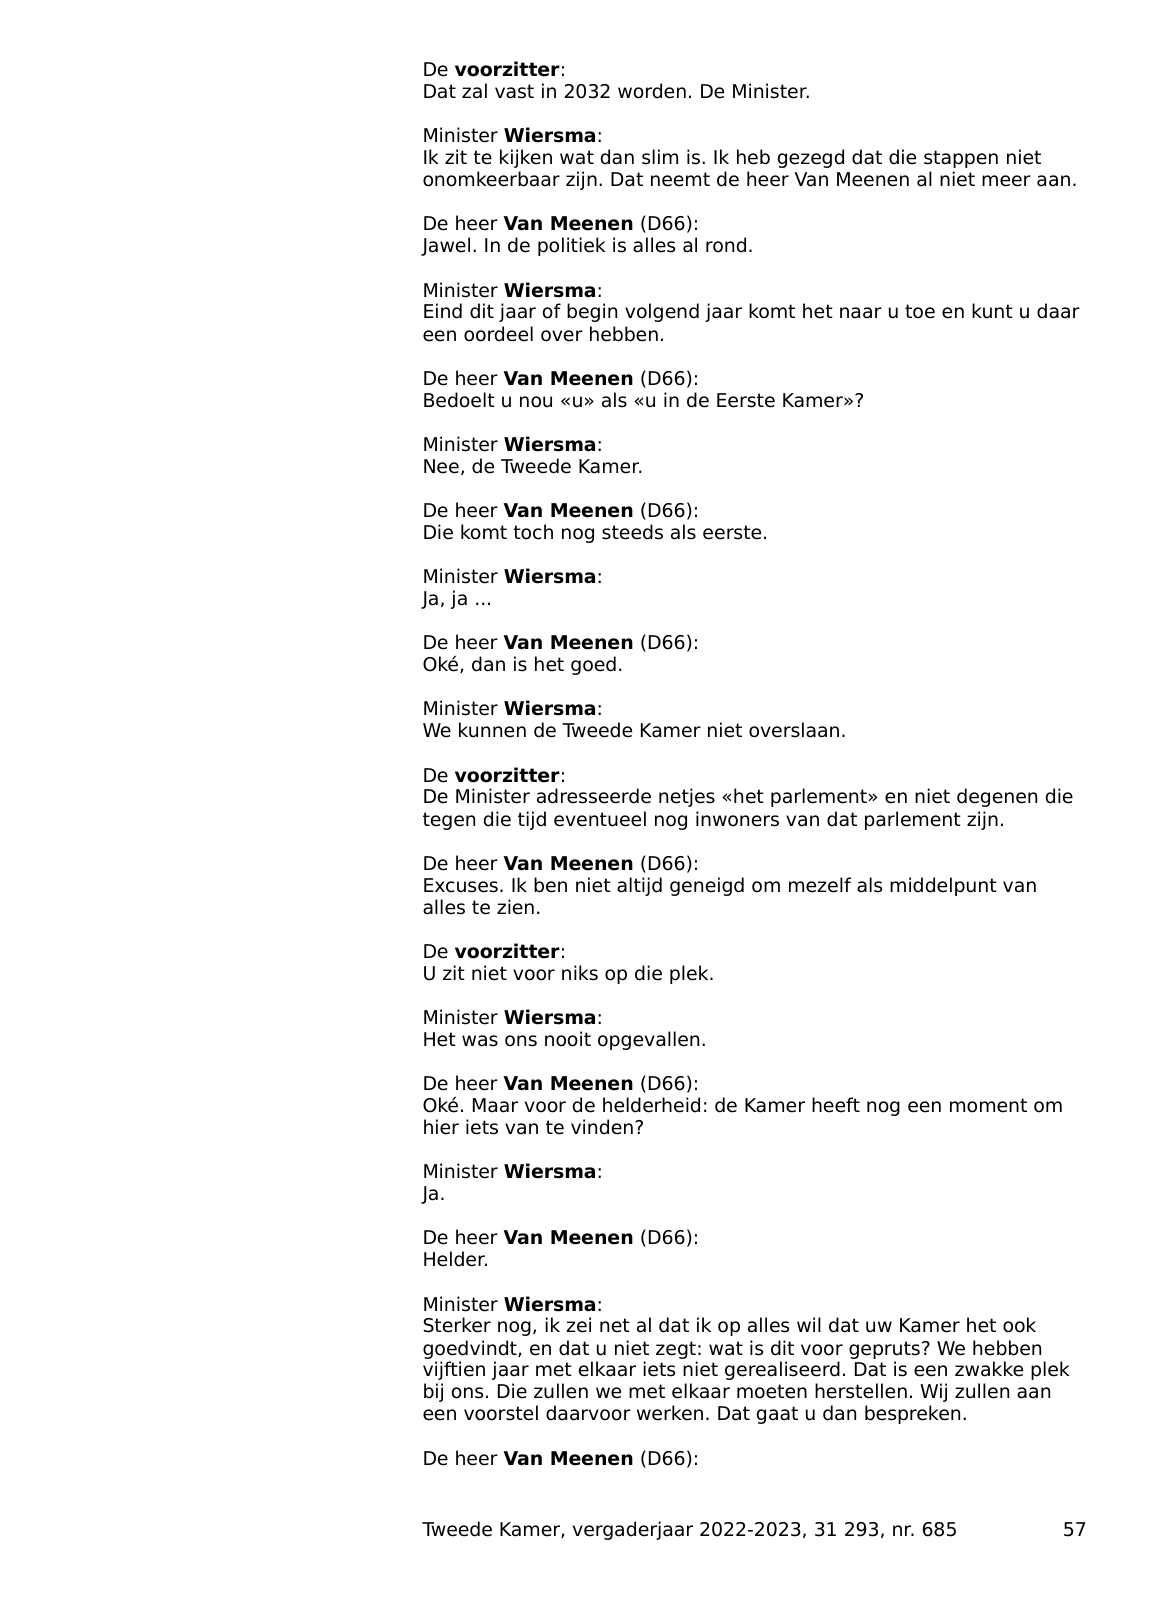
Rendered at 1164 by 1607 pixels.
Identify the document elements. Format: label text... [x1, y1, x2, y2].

text Minister Wiersma: [422, 279, 1087, 301]
text We kunnen de Tweede Kamer niet overslaan. [422, 720, 1087, 742]
text Helder. [422, 1249, 1087, 1271]
text De voorzitter: [422, 764, 1087, 786]
text Ja, ja ... [422, 588, 1087, 610]
text Minister Wiersma: [422, 434, 1087, 456]
text Bedoelt u nou «u» als «u in de Eerste Kamer»? [422, 389, 1087, 412]
text De heer Van Meenen (D66): [422, 853, 1087, 874]
text U zit niet voor niks op die plek. [422, 963, 1087, 985]
text Ik zit te kijken wat dan slim is. Ik heb gezegd dat die stappen niet onomkeerbaar zijn. Dat neemt de heer Van Meenen al niet meer aan. [422, 147, 1087, 191]
text De Minister adresseerde netjes «het parlement» en niet degenen die tegen die tijd eventueel nog inwoners van dat parlement zijn. [422, 786, 1087, 830]
text De heer Van Meenen (D66): [422, 1447, 1087, 1469]
text De voorzitter: [422, 59, 1087, 81]
text De voorzitter: [422, 941, 1087, 963]
text Dat zal vast in 2032 worden. De Minister. [422, 81, 1087, 103]
text De heer Van Meenen (D66): [422, 368, 1087, 389]
text Oké, dan is het goed. [422, 654, 1087, 676]
text De heer Van Meenen (D66): [422, 213, 1087, 235]
text Minister Wiersma: [422, 1293, 1087, 1315]
text De heer Van Meenen (D66): [422, 1073, 1087, 1095]
text Jawel. In de politiek is alles al rond. [422, 235, 1087, 257]
text De heer Van Meenen (D66): [422, 500, 1087, 522]
text Ja. [422, 1183, 1087, 1205]
text Minister Wiersma: [422, 125, 1087, 147]
text Minister Wiersma: [422, 566, 1087, 588]
text De heer Van Meenen (D66): [422, 1227, 1087, 1249]
text Excuses. Ik ben niet altijd geneigd om mezelf als middelpunt van alles te zien. [422, 874, 1087, 918]
text Eind dit jaar of begin volgend jaar komt het naar u toe en kunt u daar een oordeel over hebben. [422, 301, 1087, 345]
text Het was ons nooit opgevallen. [422, 1029, 1087, 1051]
text Sterker nog, ik zei net al dat ik op alles wil dat uw Kamer het ook goedvindt, en dat u niet zegt: wat is dit voor gepruts? We hebben vijftien jaar met elkaar iets niet gerealiseerd. Dat is een zwakke plek bij ons. Die zullen we met elkaar moeten herstellen. Wij zullen aan een voorstel daarvoor werken. Dat gaat u dan bespreken. [422, 1315, 1087, 1425]
text Die komt toch nog steeds als eerste. [422, 522, 1087, 544]
text Oké. Maar voor de helderheid: de Kamer heeft nog een moment om hier iets van te vinden? [422, 1095, 1087, 1139]
text Nee, de Tweede Kamer. [422, 456, 1087, 478]
text De heer Van Meenen (D66): [422, 632, 1087, 654]
text Minister Wiersma: [422, 1161, 1087, 1183]
text Minister Wiersma: [422, 698, 1087, 720]
text Minister Wiersma: [422, 1007, 1087, 1029]
